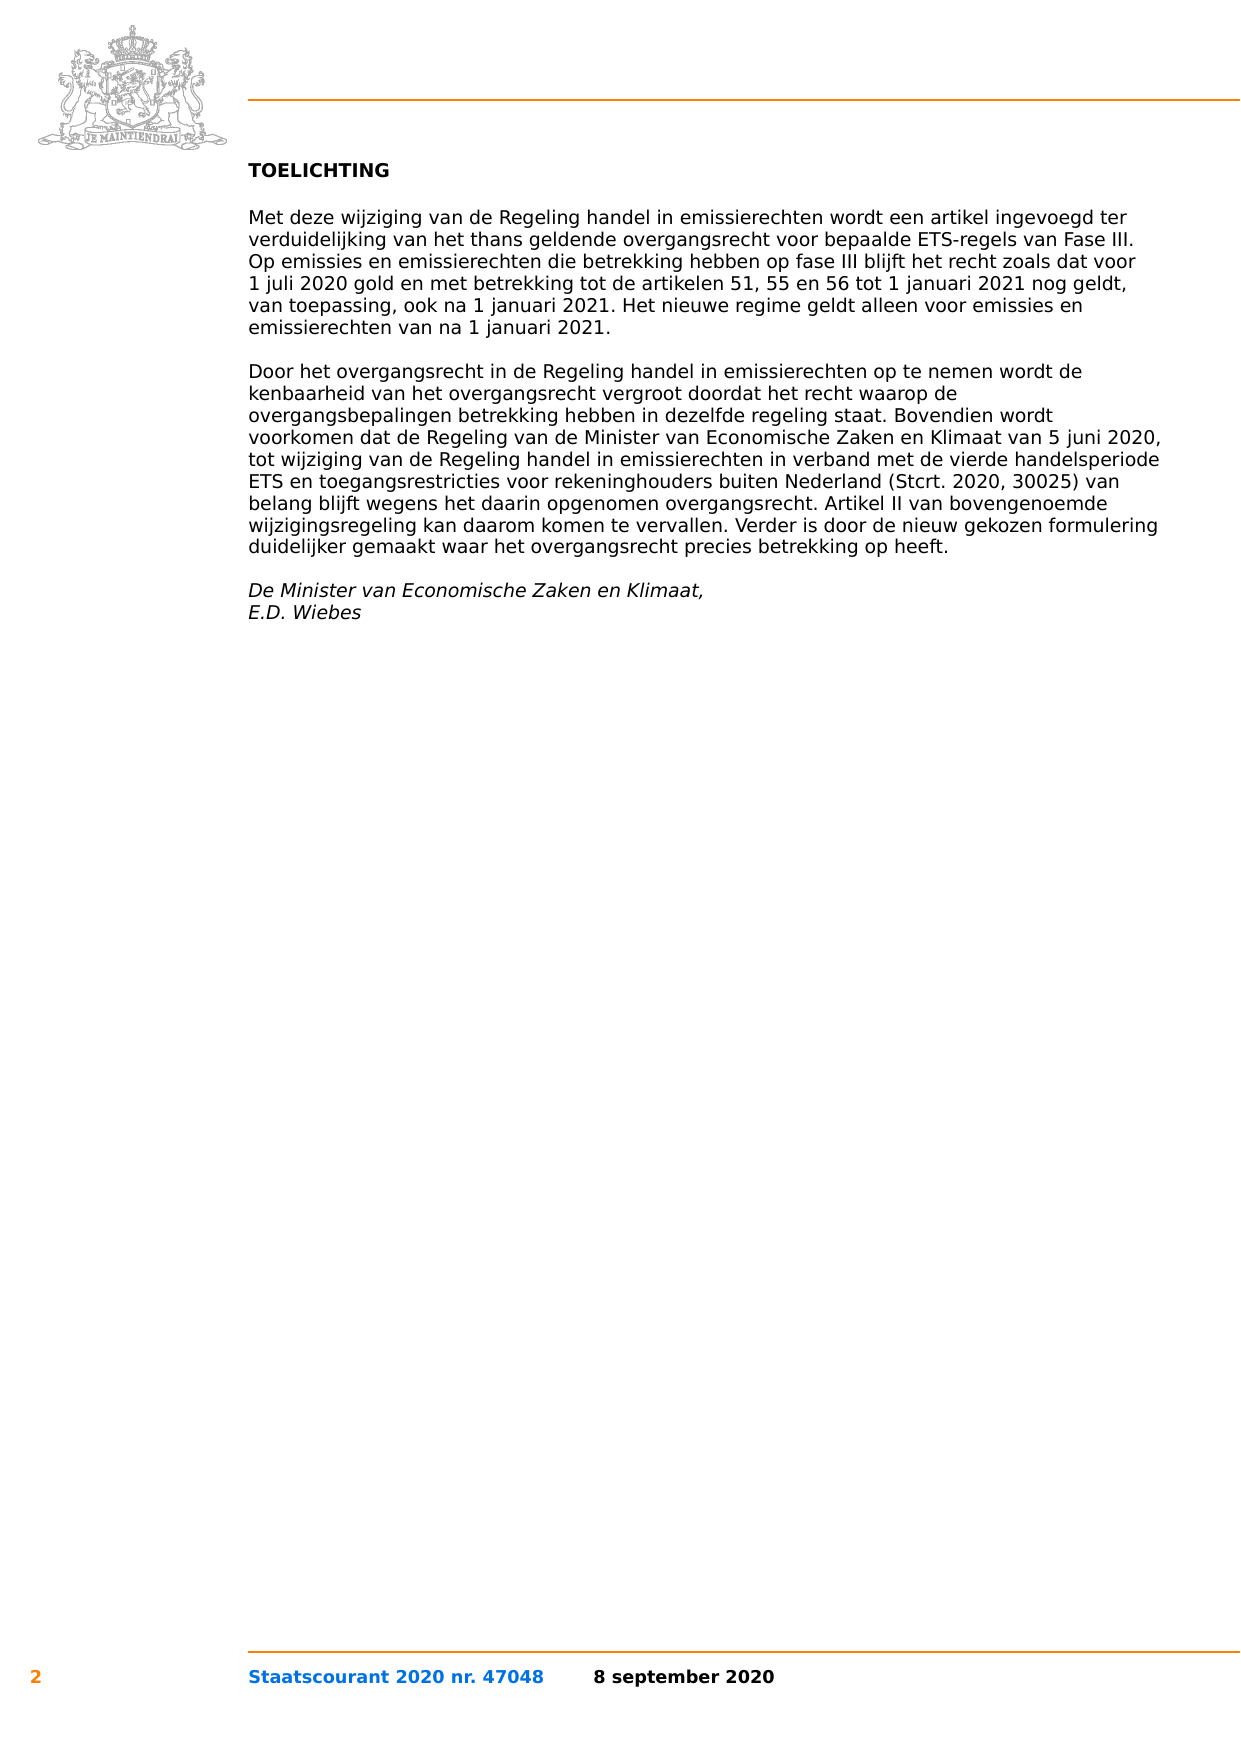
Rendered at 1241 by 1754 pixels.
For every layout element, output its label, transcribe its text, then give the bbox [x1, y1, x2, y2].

text De Minister van Economische Zaken en Klimaat, E.D. Wiebes [248, 580, 1163, 624]
text Op emissies en emissierechten die betrekking hebben op fase III blijft het recht zoals dat voor 1 juli 2020 gold en met betrekking tot de artikelen 51, 55 en 56 tot 1 januari 2021 nog geldt, van toepassing, ook na 1 januari 2021. Het nieuwe regime geldt alleen voor emissies en emissierechten van na 1 januari 2021. [248, 251, 1163, 339]
subtitle TOELICHTING [248, 160, 1163, 182]
picture [38, 25, 227, 150]
text Met deze wijziging van de Regeling handel in emissierechten wordt een artikel ingevoegd ter verduidelijking van het thans geldende overgangsrecht voor bepaalde ETS-regels van Fase III. [248, 207, 1163, 251]
text Door het overgangsrecht in de Regeling handel in emissierechten op te nemen wordt de kenbaarheid van het overgangsrecht vergroot doordat het recht waarop de overgangsbepalingen betrekking hebben in dezelfde regeling staat. Bovendien wordt voorkomen dat de Regeling van de Minister van Economische Zaken en Klimaat van 5 juni 2020, tot wijziging van de Regeling handel in emissierechten in verband met de vierde handelsperiode ETS en toegangsrestricties voor rekeninghouders buiten Nederland (Stcrt. 2020, 30025) van belang blijft wegens het daarin opgenomen overgangsrecht. Artikel II van bovengenoemde wijzigingsregeling kan daarom komen te vervallen. Verder is door de nieuw gekozen formulering duidelijker gemaakt waar het overgangsrecht precies betrekking op heeft. [248, 361, 1163, 558]
